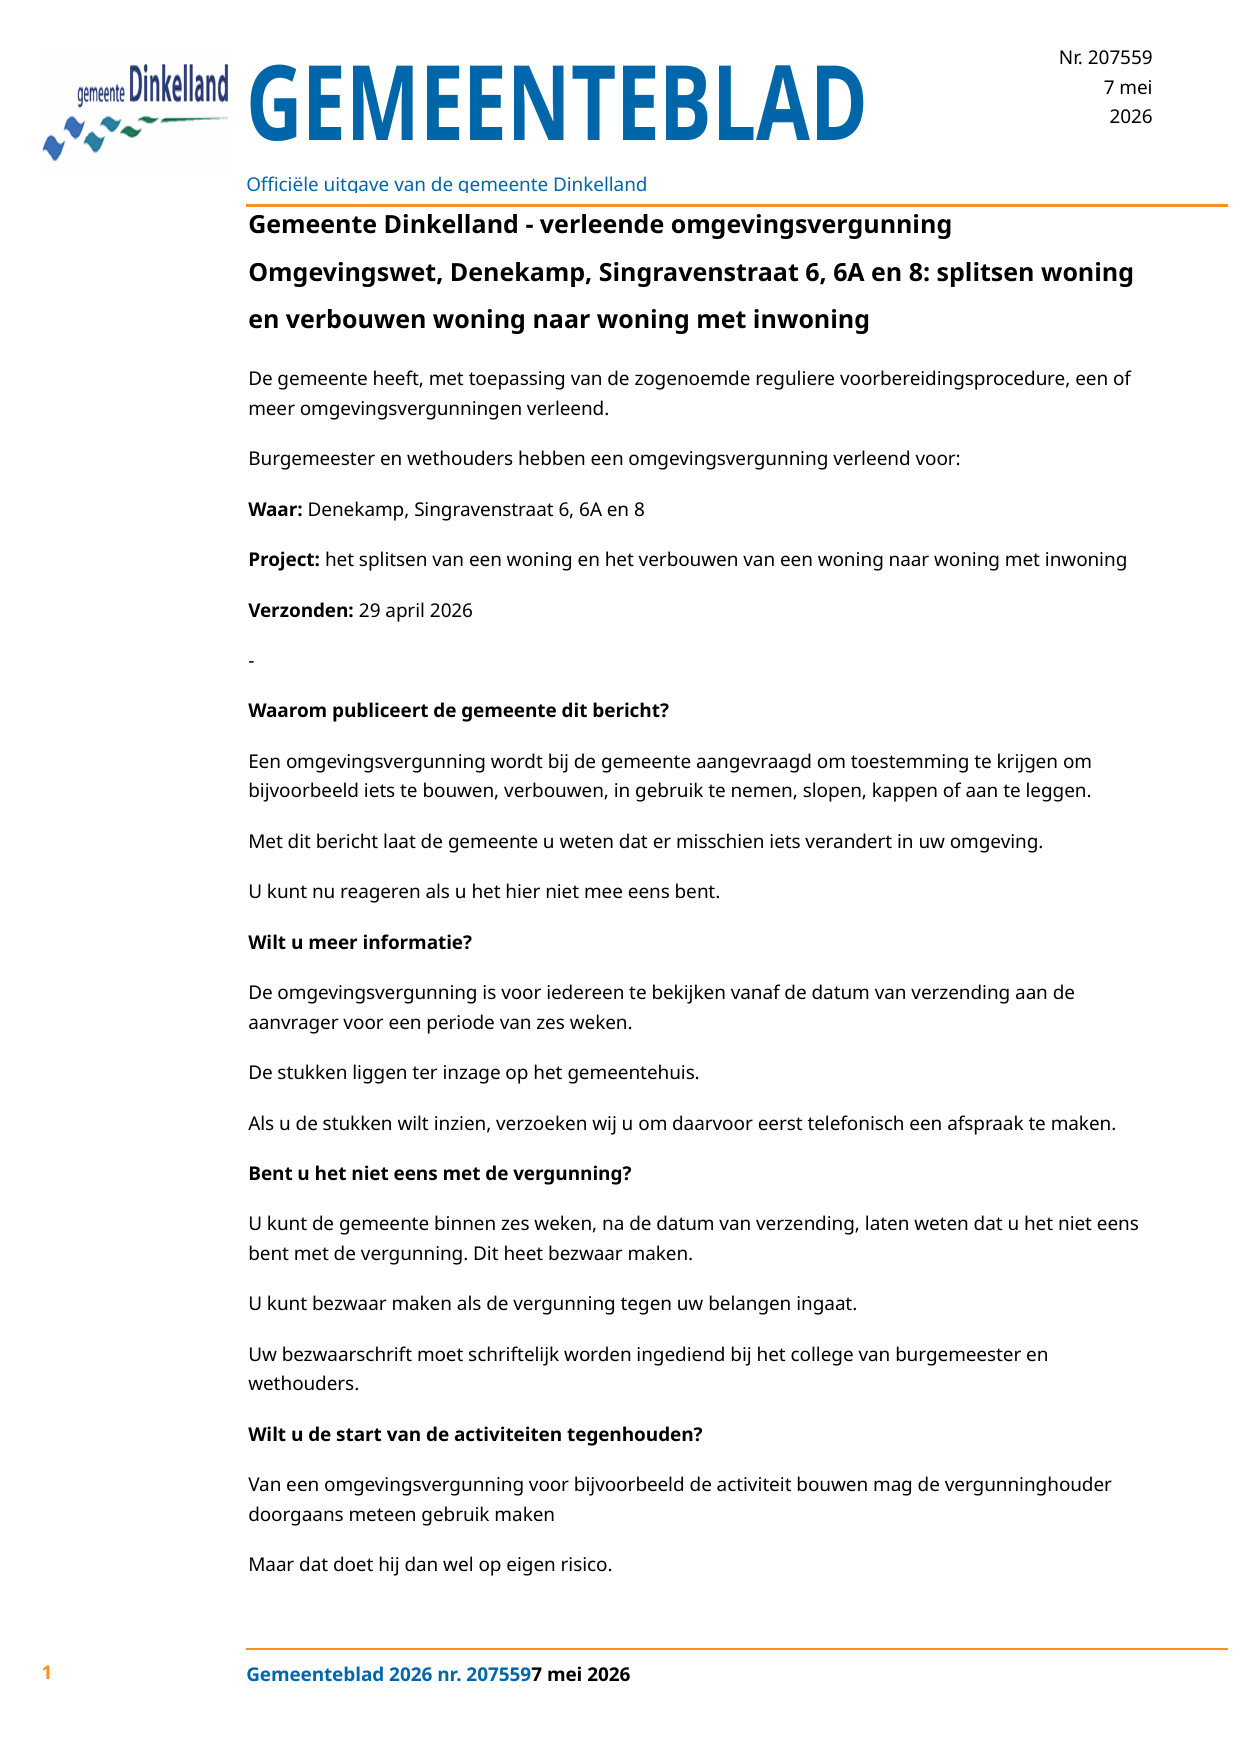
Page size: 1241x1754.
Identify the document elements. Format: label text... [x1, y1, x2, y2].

text Burgemeester en wethouders hebben een omgevingsvergunning verleend voor: [248, 446, 1152, 471]
text Wilt u de start van de activiteiten tegenhouden? [248, 1421, 1152, 1447]
picture [41, 47, 231, 172]
text - [248, 647, 1152, 673]
text De stukken liggen ter inzage op het gemeentehuis. [248, 1059, 1152, 1085]
text U kunt bezwaar maken als de vergunning tegen uw belangen ingaat. [248, 1291, 1152, 1316]
text U kunt de gemeente binnen zes weken, na de datum van verzending, laten weten dat u het niet eens bent met de vergunning. Dit heet bezwaar maken. [248, 1211, 1152, 1266]
text Verzonden: 29 april 2026 [248, 597, 1152, 622]
text Een omgevingsvergunning wordt bij de gemeente aangevraagd om toestemming te krijgen om bijvoorbeeld iets te bouwen, verbouwen, in gebruik te nemen, slopen, kappen of aan te leggen. [248, 748, 1152, 803]
text Uw bezwaarschrift moet schriftelijk worden ingediend bij het college van burgemeester en wethouders. [248, 1341, 1152, 1396]
text Wilt u meer informatie? [248, 929, 1152, 954]
text Gemeente Dinkelland - verleende omgevingsvergunning Omgevingswet, Denekamp, Singravenstraat 6, 6A en 8: splitsen woning en verbouwen woning naar woning met inwoning [248, 207, 1152, 336]
text De gemeente heeft, met toepassing van de zogenoemde reguliere voorbereidingsprocedure, een of meer omgevingsvergunningen verleend. [248, 366, 1152, 421]
text U kunt nu reageren als u het hier niet mee eens bent. [248, 878, 1152, 904]
text Project: het splitsen van een woning en het verbouwen van een woning naar woning met inwoning [248, 546, 1152, 572]
text Als u de stukken wilt inzien, verzoeken wij u om daarvoor eerst telefonisch een afspraak te maken. [248, 1110, 1152, 1135]
text Waarom publiceert de gemeente dit bericht? [248, 698, 1152, 723]
text Waar: Denekamp, Singravenstraat 6, 6A en 8 [248, 496, 1152, 522]
text Van een omgevingsvergunning voor bijvoorbeeld de activiteit bouwen mag de vergunninghouder doorgaans meteen gebruik maken [248, 1471, 1152, 1527]
text Maar dat doet hij dan wel op eigen risico. [248, 1551, 1152, 1577]
text Bent u het niet eens met de vergunning? [248, 1160, 1152, 1186]
text Met dit bericht laat de gemeente u weten dat er misschien iets verandert in uw omgeving. [248, 828, 1152, 854]
text De omgevingsvergunning is voor iedereen te bekijken vanaf de datum van verzending aan de aanvrager voor een periode van zes weken. [248, 979, 1152, 1034]
